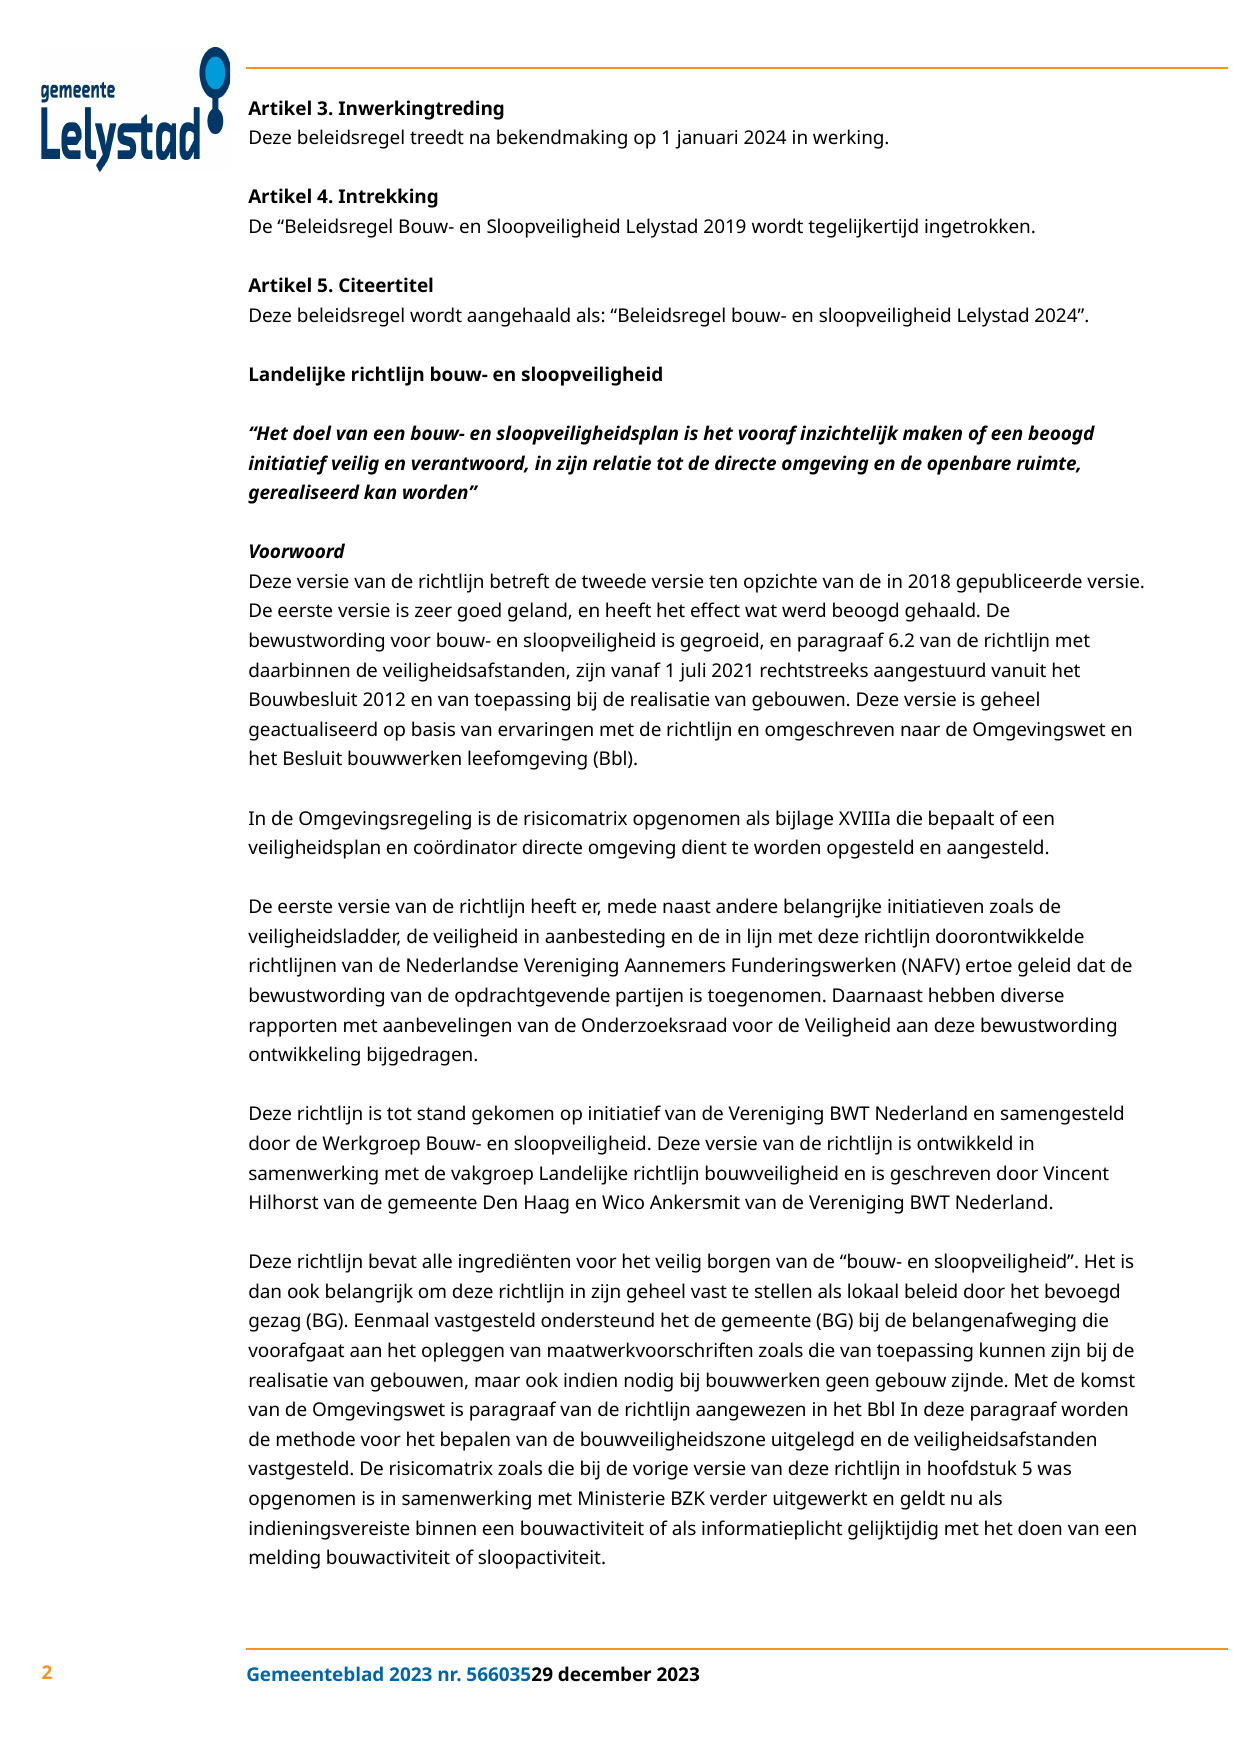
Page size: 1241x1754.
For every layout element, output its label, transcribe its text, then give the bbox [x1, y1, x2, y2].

text Landelijke richtlijn bouw- en sloopveiligheid [248, 361, 1152, 387]
text Artikel 3. Inwerkingtreding [248, 95, 1152, 121]
text Deze beleidsregel treedt na bekendmaking op 1 januari 2024 in werking. [248, 124, 1152, 150]
text De eerste versie van de richtlijn heeft er, mede naast andere belangrijke initiatieven zoals de veiligheidsladder, de veiligheid in aanbesteding en de in lijn met deze richtlijn doorontwikkelde richtlijnen van de Nederlandse Vereniging Aannemers Funderingswerken (NAFV) ertoe geleid dat de bewustwording van de opdrachtgevende partijen is toegenomen. Daarnaast hebben diverse rapporten met aanbevelingen van de Onderzoeksraad voor de Veiligheid aan deze bewustwording ontwikkeling bijgedragen. [248, 893, 1152, 1067]
text Deze richtlijn bevat alle ingrediënten voor het veilig borgen van de “bouw- en sloopveiligheid”. Het is dan ook belangrijk om deze richtlijn in zijn geheel vast te stellen als lokaal beleid door het bevoegd gezag (BG). Eenmaal vastgesteld ondersteund het de gemeente (BG) bij de belangenafweging die voorafgaat aan het opleggen van maatwerkvoorschriften zoals die van toepassing kunnen zijn bij de realisatie van gebouwen, maar ook indien nodig bij bouwwerken geen gebouw zijnde. Met de komst van de Omgevingswet is paragraaf van de richtlijn aangewezen in het Bbl In deze paragraaf worden de methode voor het bepalen van de bouwveiligheidszone uitgelegd en de veiligheidsafstanden vastgesteld. De risicomatrix zoals die bij de vorige versie van deze richtlijn in hoofdstuk 5 was opgenomen is in samenwerking met Ministerie BZK verder uitgewerkt en geldt nu als indieningsvereiste binnen een bouwactiviteit of als informatieplicht gelijktijdig met het doen van een melding bouwactiviteit of sloopactiviteit. [248, 1248, 1152, 1570]
text In de Omgevingsregeling is de risicomatrix opgenomen als bijlage XVIIIa die bepaalt of een veiligheidsplan en coördinator directe omgeving dient te worden opgesteld en aangesteld. [248, 805, 1152, 860]
picture [41, 47, 231, 172]
text “Het doel van een bouw- en sloopveiligheidsplan is het vooraf inzichtelijk maken of een beoogd initiatief veilig en verantwoord, in zijn relatie tot de directe omgeving en de openbare ruimte, gerealiseerd kan worden” [248, 420, 1152, 505]
text De “Beleidsregel Bouw- en Sloopveiligheid Lelystad 2019 wordt tegelijkertijd ingetrokken. [248, 213, 1152, 239]
text Deze richtlijn is tot stand gekomen op initiatief van de Vereniging BWT Nederland en samengesteld door de Werkgroep Bouw- en sloopveiligheid. Deze versie van de richtlijn is ontwikkeld in samenwerking met de vakgroep Landelijke richtlijn bouwveiligheid en is geschreven door Vincent Hilhorst van de gemeente Den Haag en Wico Ankersmit van de Vereniging BWT Nederland. [248, 1101, 1152, 1215]
text Artikel 5. Citeertitel [248, 272, 1152, 298]
text Artikel 4. Intrekking [248, 183, 1152, 209]
text Deze versie van de richtlijn betreft de tweede versie ten opzichte van de in 2018 gepubliceerde versie. De eerste versie is zeer goed geland, en heeft het effect wat werd beoogd gehaald. De bewustwording voor bouw- en sloopveiligheid is gegroeid, en paragraaf 6.2 van de richtlijn met daarbinnen de veiligheidsafstanden, zijn vanaf 1 juli 2021 rechtstreeks aangestuurd vanuit het Bouwbesluit 2012 en van toepassing bij de realisatie van gebouwen. Deze versie is geheel geactualiseerd op basis van ervaringen met de richtlijn en omgeschreven naar de Omgevingswet en het Besluit bouwwerken leefomgeving (Bbl). [248, 568, 1152, 771]
text Voorwoord [248, 538, 1152, 564]
text Deze beleidsregel wordt aangehaald als: “Beleidsregel bouw- en sloopveiligheid Lelystad 2024”. [248, 302, 1152, 328]
